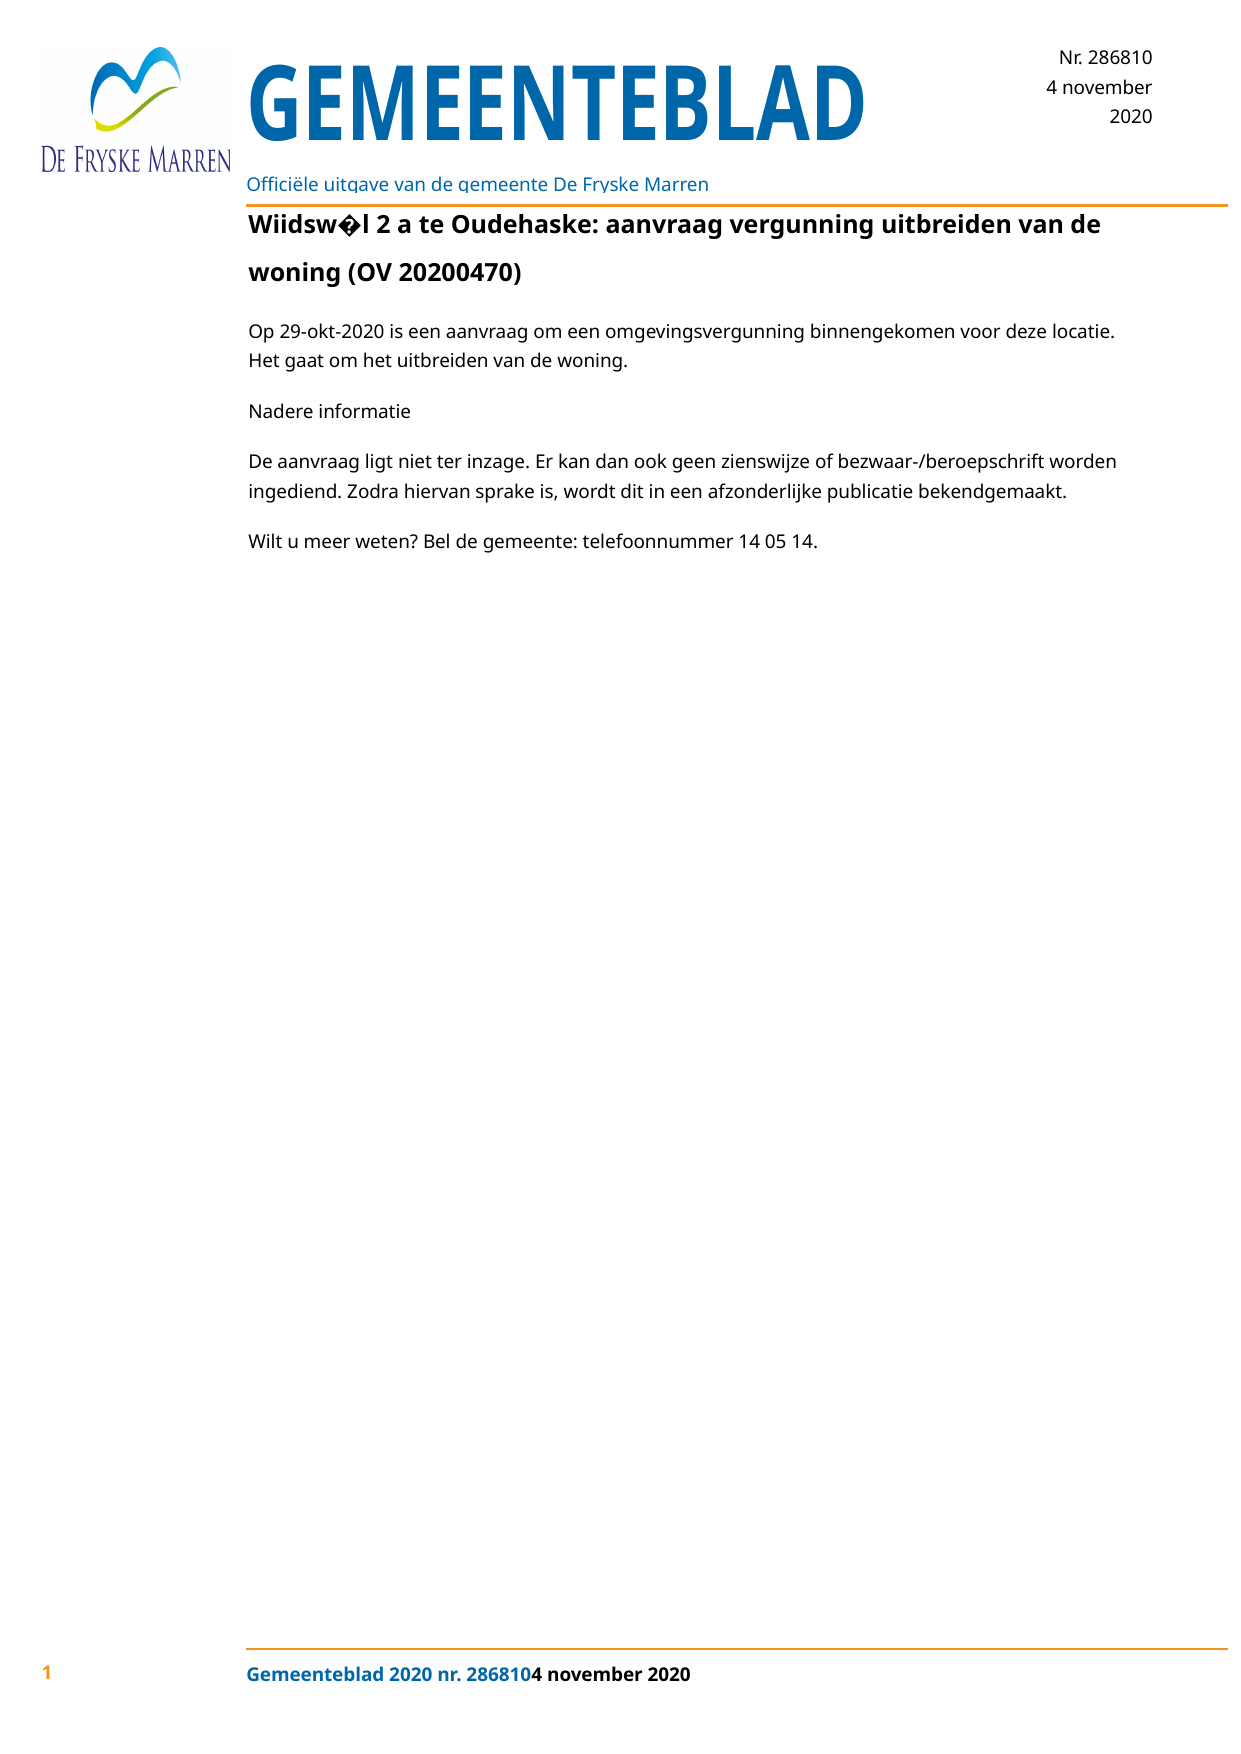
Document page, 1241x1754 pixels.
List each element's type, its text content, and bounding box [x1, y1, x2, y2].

text Wilt u meer weten? Bel de gemeente: telefoonnummer 14 05 14. [248, 528, 1152, 554]
picture [41, 47, 231, 172]
text De aanvraag ligt niet ter inzage. Er kan dan ook geen zienswijze of bezwaar-/beroepschrift worden ingediend. Zodra hiervan sprake is, wordt dit in een afzonderlijke publicatie bekendgemaakt. [248, 448, 1152, 504]
text Op 29-okt-2020 is een aanvraag om een omgevingsvergunning binnengekomen voor deze locatie. Het gaat om het uitbreiden van de woning. [248, 318, 1152, 373]
text Nadere informatie [248, 398, 1152, 424]
text Wiidsw�l 2 a te Oudehaske: aanvraag vergunning uitbreiden van de woning (OV 20200470) [248, 207, 1152, 288]
